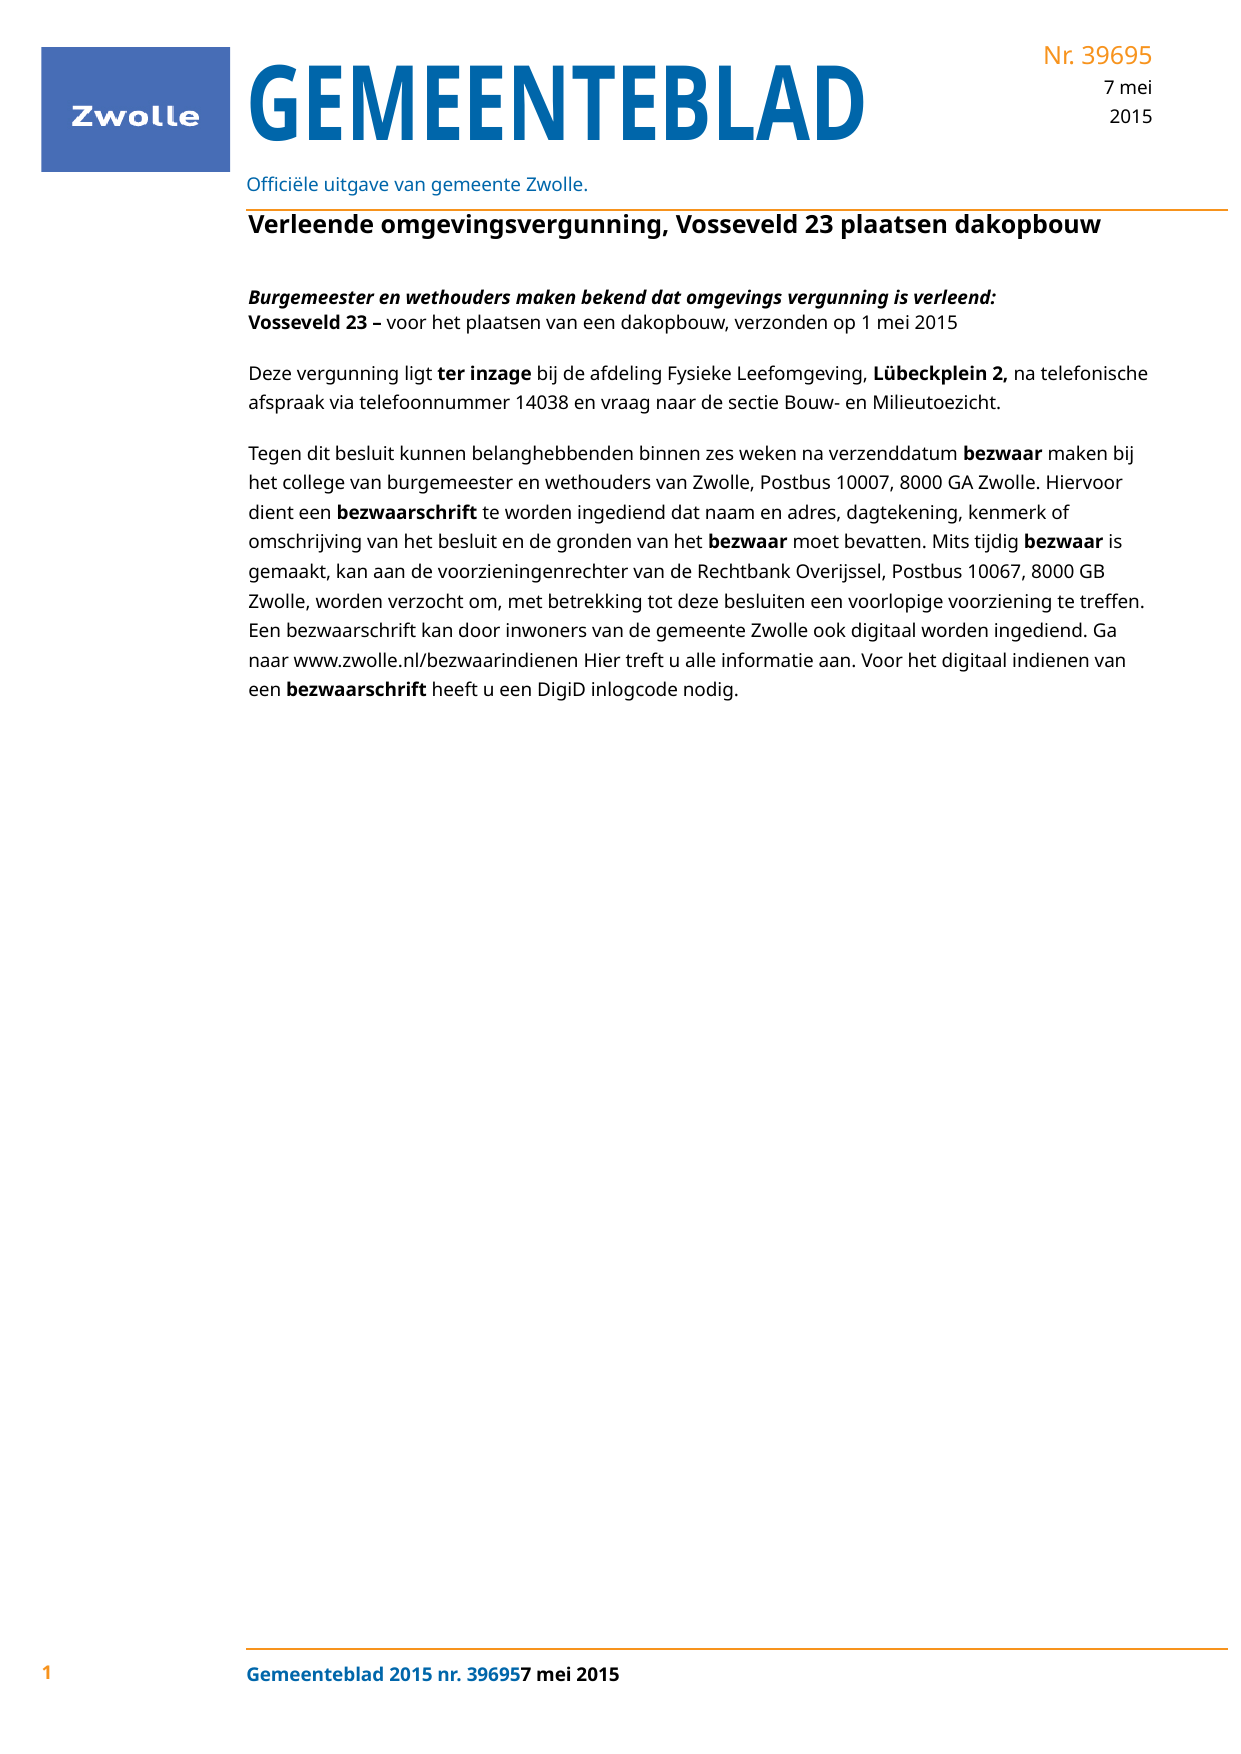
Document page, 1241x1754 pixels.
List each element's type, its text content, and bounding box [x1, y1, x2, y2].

picture [41, 47, 231, 172]
text Vosseveld 23 – voor het plaatsen van een dakopbouw, verzonden op 1 mei 2015 [248, 309, 1152, 335]
text Burgemeester en wethouders maken bekend dat omgevings vergunning is verleend: [248, 284, 1152, 309]
text Deze vergunning ligt ter inzage bij de afdeling Fysieke Leefomgeving, Lübeckplein 2, na telefonische afspraak via telefoonnummer 14038 en vraag naar de sectie Bouw- en Milieutoezicht. [248, 360, 1152, 415]
text Verleende omgevingsvergunning, Vosseveld 23 plaatsen dakopbouw [248, 211, 1152, 241]
text Tegen dit besluit kunnen belanghebbenden binnen zes weken na verzenddatum bezwaar maken bij het college van burgemeester en wethouders van Zwolle, Postbus 10007, 8000 GA Zwolle. Hiervoor dient een bezwaarschrift te worden ingediend dat naam en adres, dagtekening, kenmerk of omschrijving van het besluit en de gronden van het bezwaar moet bevatten. Mits tijdig bezwaar is gemaakt, kan aan de voorzieningenrechter van de Rechtbank Overijssel, Postbus 10067, 8000 GB Zwolle, worden verzocht om, met betrekking tot deze besluiten een voorlopige voorziening te treffen. Een bezwaarschrift kan door inwoners van de gemeente Zwolle ook digitaal worden ingediend. Ga naar www.zwolle.nl/bezwaarindienen Hier treft u alle informatie aan. Voor het digitaal indienen van een bezwaarschrift heeft u een DigiD inlogcode nodig. [248, 440, 1152, 702]
